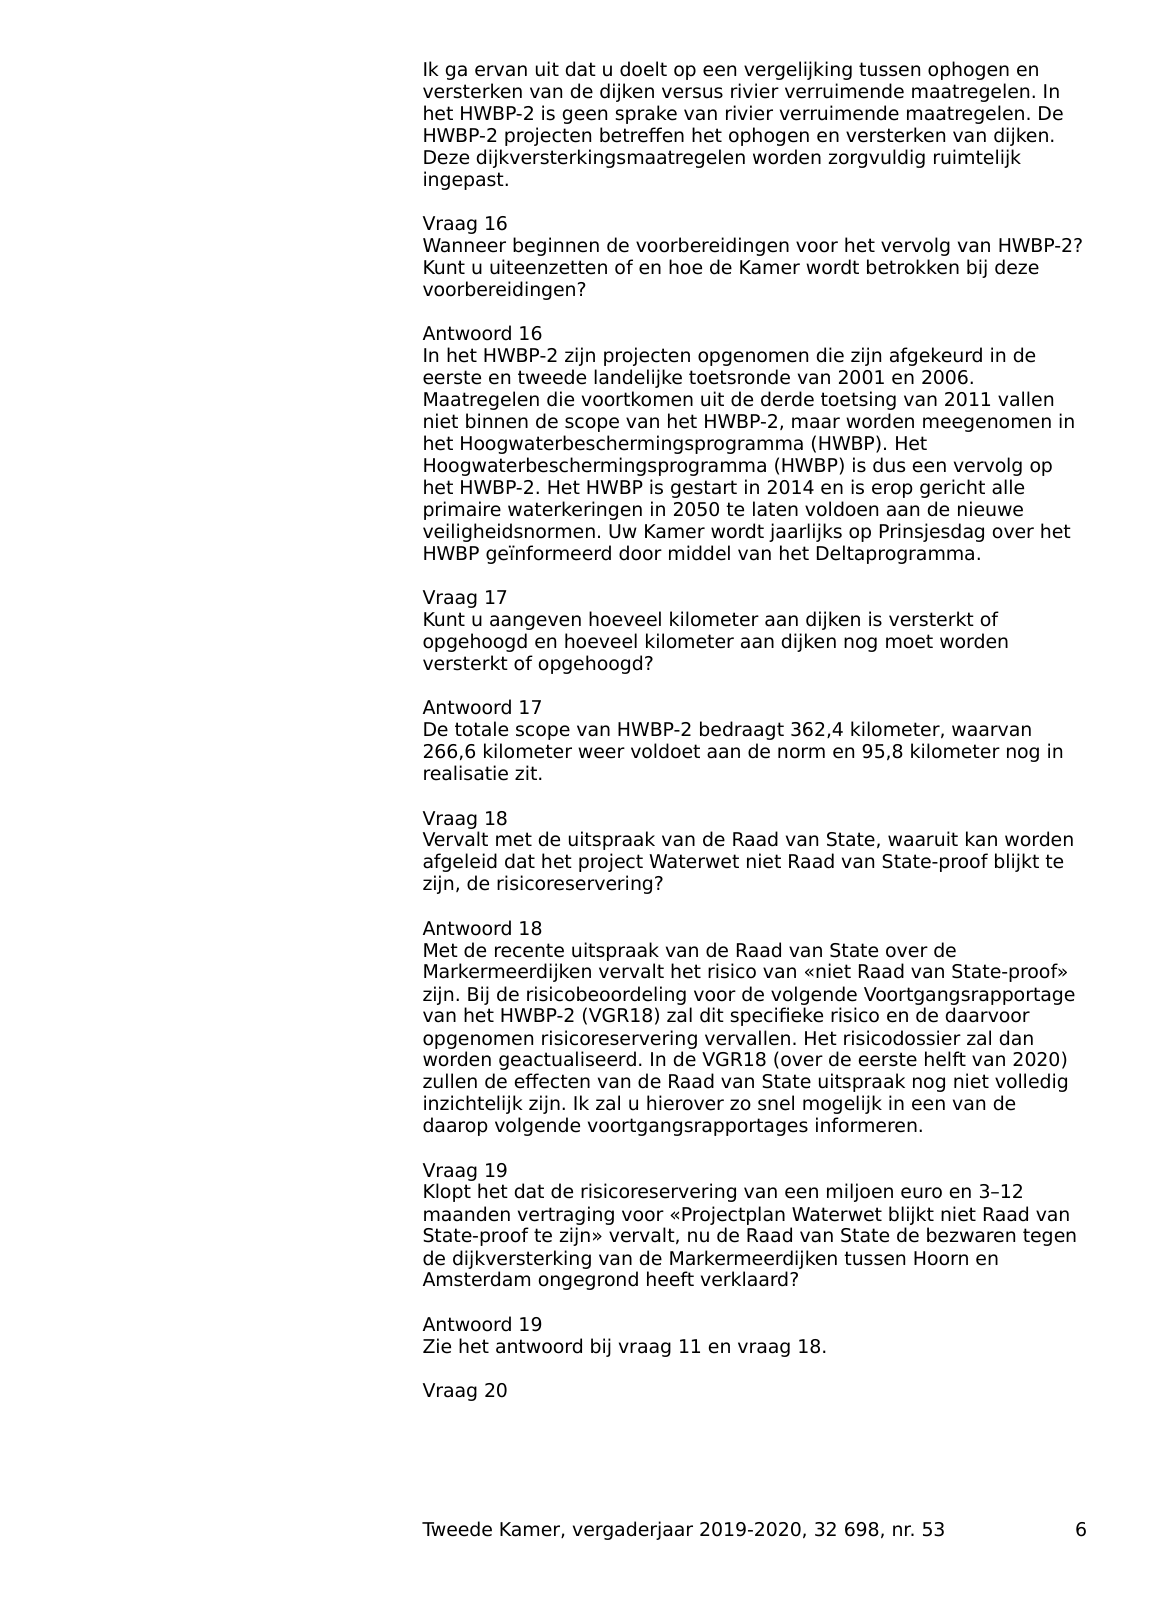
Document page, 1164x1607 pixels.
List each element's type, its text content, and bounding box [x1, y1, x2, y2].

text Zie het antwoord bij vraag 11 en vraag 18. [422, 1336, 1087, 1357]
text Vraag 16 [422, 213, 1087, 235]
text Ik ga ervan uit dat u doelt op een vergelijking tussen ophogen en versterken van de dijken versus rivier verruimende maatregelen. In het HWBP-2 is geen sprake van rivier verruimende maatregelen. De HWBP-2 projecten betreffen het ophogen en versterken van dijken. Deze dijkversterkingsmaatregelen worden zorgvuldig ruimtelijk ingepast. [422, 59, 1087, 191]
text Vraag 19 [422, 1159, 1087, 1181]
text Antwoord 18 [422, 917, 1087, 939]
text Klopt het dat de risicoreservering van een miljoen euro en 3–12 maanden vertraging voor «Projectplan Waterwet blijkt niet Raad van State-proof te zijn» vervalt, nu de Raad van State de bezwaren tegen de dijkversterking van de Markermeerdijken tussen Hoorn en Amsterdam ongegrond heeft verklaard? [422, 1181, 1087, 1291]
text Met de recente uitspraak van de Raad van State over de Markermeerdijken vervalt het risico van «niet Raad van State-proof» zijn. Bij de risicobeoordeling voor de volgende Voortgangsrapportage van het HWBP-2 (VGR18) zal dit specifieke risico en de daarvoor opgenomen risicoreservering vervallen. Het risicodossier zal dan worden geactualiseerd. In de VGR18 (over de eerste helft van 2020) zullen de effecten van de Raad van State uitspraak nog niet volledig inzichtelijk zijn. Ik zal u hierover zo snel mogelijk in een van de daarop volgende voortgangsrapportages informeren. [422, 939, 1087, 1137]
text De totale scope van HWBP-2 bedraagt 362,4 kilometer, waarvan 266,6 kilometer weer voldoet aan de norm en 95,8 kilometer nog in realisatie zit. [422, 719, 1087, 785]
text Kunt u aangeven hoeveel kilometer aan dijken is versterkt of opgehoogd en hoeveel kilometer aan dijken nog moet worden versterkt of opgehoogd? [422, 609, 1087, 675]
text Vervalt met de uitspraak van de Raad van State, waaruit kan worden afgeleid dat het project Waterwet niet Raad van State-proof blijkt te zijn, de risicoreservering? [422, 829, 1087, 895]
text Antwoord 16 [422, 323, 1087, 345]
text Vraag 20 [422, 1380, 1087, 1402]
text Wanneer beginnen de voorbereidingen voor het vervolg van HWBP-2? Kunt u uiteenzetten of en hoe de Kamer wordt betrokken bij deze voorbereidingen? [422, 235, 1087, 301]
text Antwoord 19 [422, 1313, 1087, 1336]
text Vraag 17 [422, 587, 1087, 609]
text Vraag 18 [422, 807, 1087, 829]
text In het HWBP-2 zijn projecten opgenomen die zijn afgekeurd in de eerste en tweede landelijke toetsronde van 2001 en 2006. Maatregelen die voortkomen uit de derde toetsing van 2011 vallen niet binnen de scope van het HWBP-2, maar worden meegenomen in het Hoogwaterbeschermingsprogramma (HWBP). Het Hoogwaterbeschermingsprogramma (HWBP) is dus een vervolg op het HWBP-2. Het HWBP is gestart in 2014 en is erop gericht alle primaire waterkeringen in 2050 te laten voldoen aan de nieuwe veiligheidsnormen. Uw Kamer wordt jaarlijks op Prinsjesdag over het HWBP geïnformeerd door middel van het Deltaprogramma. [422, 345, 1087, 565]
text Antwoord 17 [422, 697, 1087, 719]
